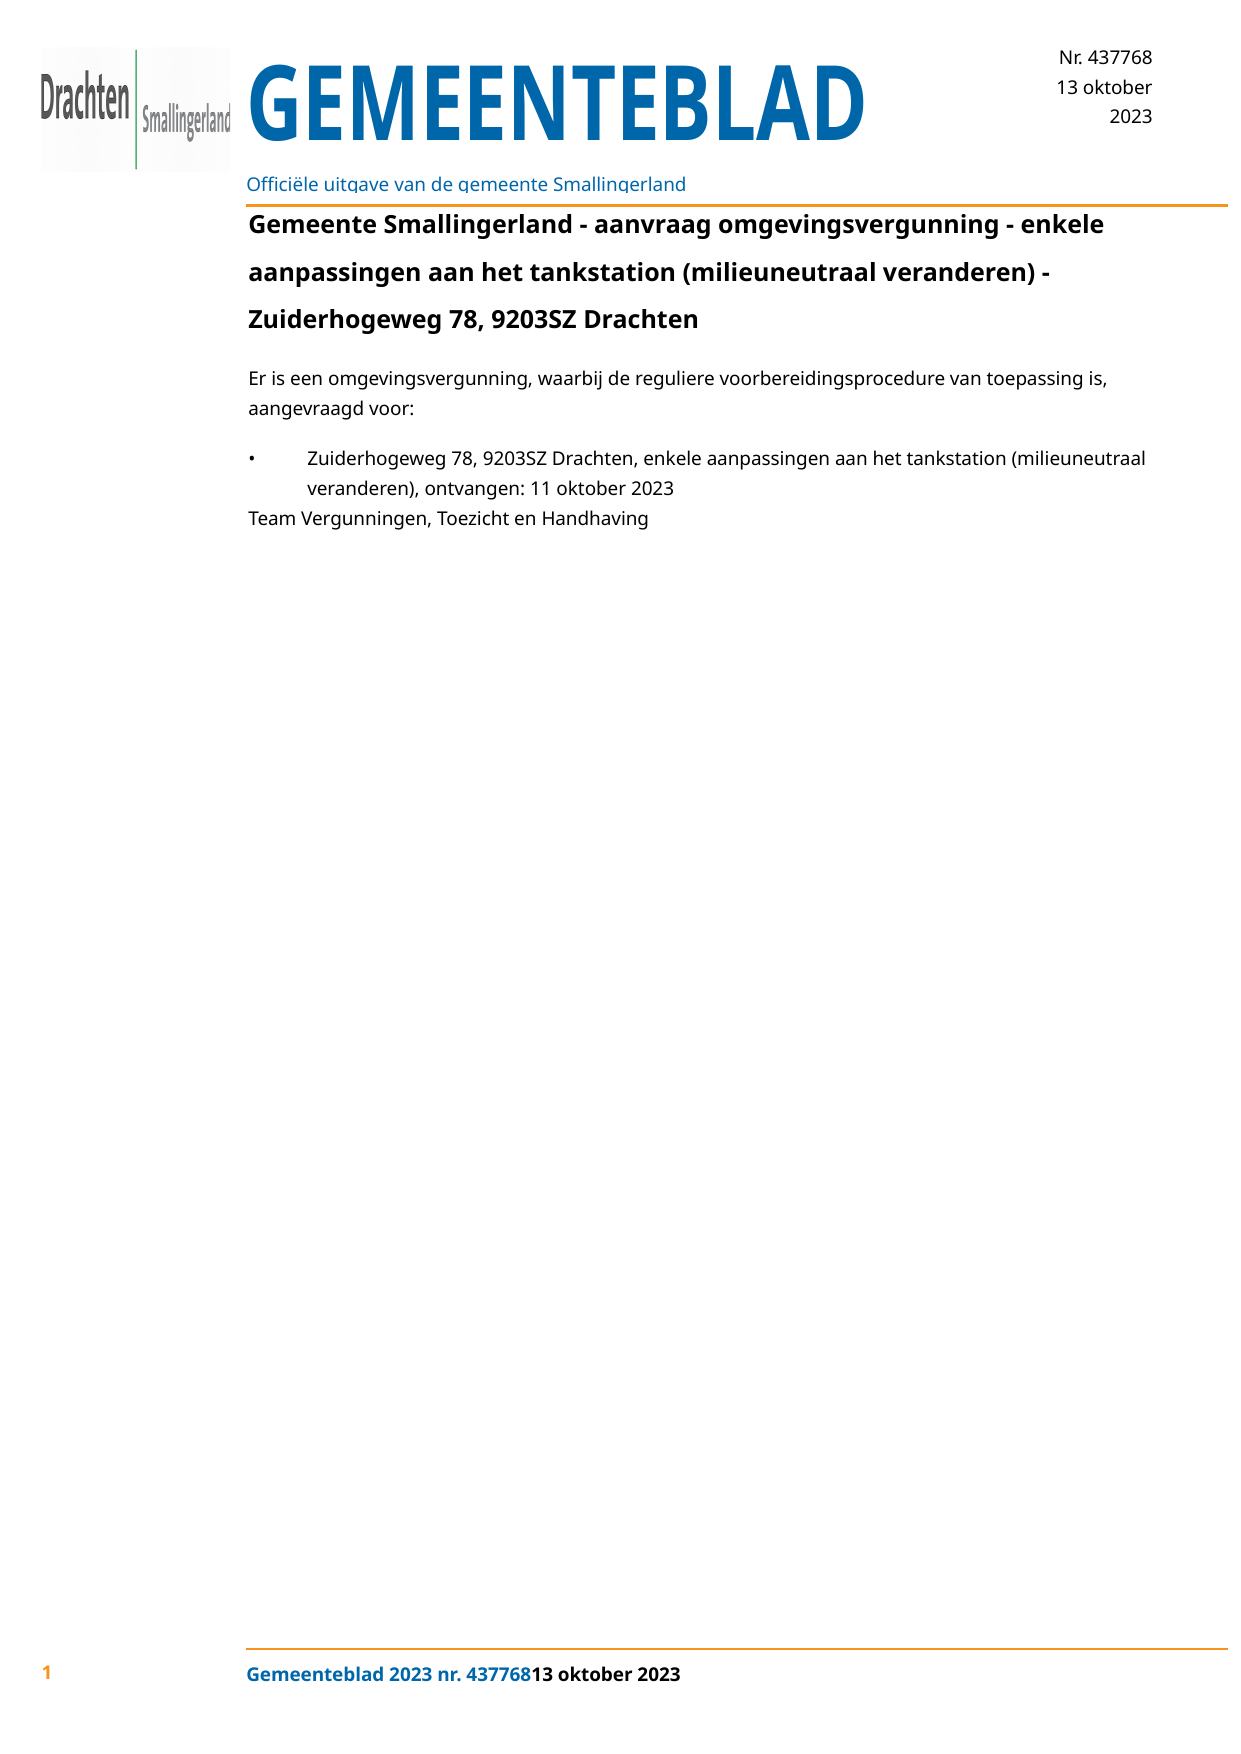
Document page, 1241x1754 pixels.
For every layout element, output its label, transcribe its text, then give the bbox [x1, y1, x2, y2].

picture [41, 47, 231, 172]
text Team Vergunningen, Toezicht en Handhaving [248, 505, 1152, 530]
text Gemeente Smallingerland - aanvraag omgevingsvergunning - enkele aanpassingen aan het tankstation (milieuneutraal veranderen) - Zuiderhogeweg 78, 9203SZ Drachten [248, 207, 1152, 336]
text Er is een omgevingsvergunning, waarbij de reguliere voorbereidingsprocedure van toepassing is, aangevraagd voor: [248, 366, 1152, 421]
list Zuiderhogeweg 78, 9203SZ Drachten, enkele aanpassingen aan het tankstation (milieuneutraal veranderen), ontvangen: 11 oktober 2023 [248, 446, 1152, 501]
